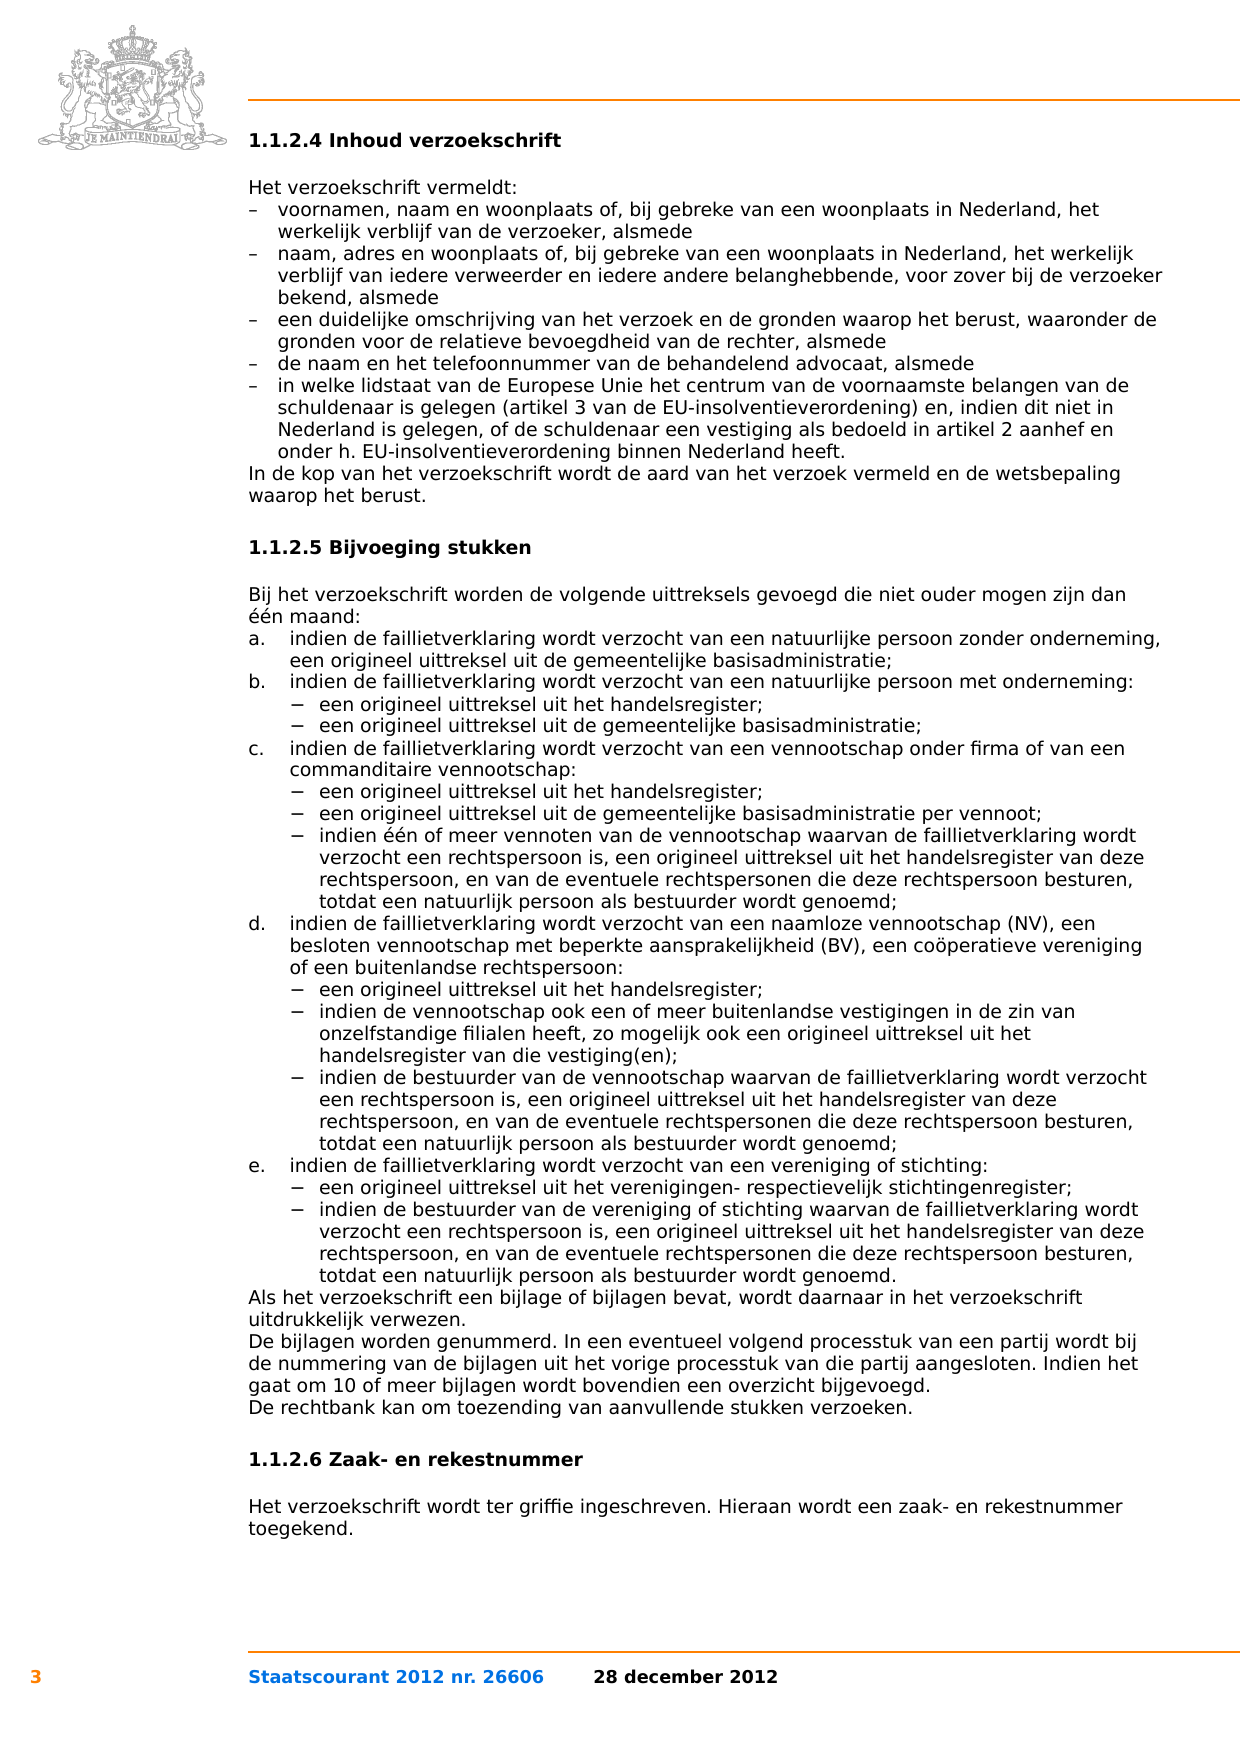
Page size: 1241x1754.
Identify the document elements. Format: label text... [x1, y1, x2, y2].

text − een origineel uittreksel uit het handelsregister; [289, 693, 1163, 715]
picture [38, 25, 227, 150]
text d. indien de faillietverklaring wordt verzocht van een naamloze vennootschap (NV), een besloten vennootschap met beperkte aansprakelijkheid (BV), een coöperatieve vereniging of een buitenlandse rechtspersoon: [248, 913, 1163, 979]
text − een origineel uittreksel uit de gemeentelijke basisadministratie; [289, 715, 1163, 737]
text − een origineel uittreksel uit het handelsregister; [289, 979, 1163, 1001]
text − indien de vennootschap ook een of meer buitenlandse vestigingen in de zin van onzelfstandige filialen heeft, zo mogelijk ook een origineel uittreksel uit het handelsregister van die vestiging(en); [289, 1001, 1163, 1067]
subtitle 1.1.2.6 Zaak- en rekestnummer [248, 1449, 1163, 1471]
text – in welke lidstaat van de Europese Unie het centrum van de voornaamste belangen van de schuldenaar is gelegen (artikel 3 van de EU-insolventieverordening) en, indien dit niet in Nederland is gelegen, of de schuldenaar een vestiging als bedoeld in artikel 2 aanhef en onder h. EU-insolventieverordening binnen Nederland heeft. [248, 375, 1163, 463]
text Bij het verzoekschrift worden de volgende uittreksels gevoegd die niet ouder mogen zijn dan één maand: [248, 583, 1163, 627]
text e. indien de faillietverklaring wordt verzocht van een vereniging of stichting: [248, 1155, 1163, 1177]
subtitle 1.1.2.5 Bijvoeging stukken [248, 537, 1163, 558]
text In de kop van het verzoekschrift wordt de aard van het verzoek vermeld en de wetsbepaling waarop het berust. [248, 463, 1163, 507]
text − een origineel uittreksel uit het verenigingen- respectievelijk stichtingenregister; [289, 1177, 1163, 1199]
text – de naam en het telefoonnummer van de behandelend advocaat, alsmede [248, 353, 1163, 375]
text − indien de bestuurder van de vennootschap waarvan de faillietverklaring wordt verzocht een rechtspersoon is, een origineel uittreksel uit het handelsregister van deze rechtspersoon, en van de eventuele rechtspersonen die deze rechtspersoon besturen, totdat een natuurlijk persoon als bestuurder wordt genoemd; [289, 1067, 1163, 1155]
text b. indien de faillietverklaring wordt verzocht van een natuurlijke persoon met onderneming: [248, 671, 1163, 693]
text Het verzoekschrift wordt ter griffie ingeschreven. Hieraan wordt een zaak- en rekestnummer toegekend. [248, 1496, 1163, 1540]
text − indien de bestuurder van de vereniging of stichting waarvan de faillietverklaring wordt verzocht een rechtspersoon is, een origineel uittreksel uit het handelsregister van deze rechtspersoon, en van de eventuele rechtspersonen die deze rechtspersoon besturen, totdat een natuurlijk persoon als bestuurder wordt genoemd. [289, 1199, 1163, 1287]
subtitle 1.1.2.4 Inhoud verzoekschrift [248, 130, 1163, 152]
text Als het verzoekschrift een bijlage of bijlagen bevat, wordt daarnaar in het verzoekschrift uitdrukkelijk verwezen. [248, 1287, 1163, 1331]
text a. indien de faillietverklaring wordt verzocht van een natuurlijke persoon zonder onderneming, een origineel uittreksel uit de gemeentelijke basisadministratie; [248, 627, 1163, 671]
text Het verzoekschrift vermeldt: [248, 177, 1163, 199]
text – voornamen, naam en woonplaats of, bij gebreke van een woonplaats in Nederland, het werkelijk verblijf van de verzoeker, alsmede [248, 199, 1163, 243]
text c. indien de faillietverklaring wordt verzocht van een vennootschap onder firma of van een commanditaire vennootschap: [248, 737, 1163, 781]
text De bijlagen worden genummerd. In een eventueel volgend processtuk van een partij wordt bij de nummering van de bijlagen uit het vorige processtuk van die partij aangesloten. Indien het gaat om 10 of meer bijlagen wordt bovendien een overzicht bijgevoegd. [248, 1331, 1163, 1397]
text – naam, adres en woonplaats of, bij gebreke van een woonplaats in Nederland, het werkelijk verblijf van iedere verweerder en iedere andere belanghebbende, voor zover bij de verzoeker bekend, alsmede [248, 243, 1163, 309]
text De rechtbank kan om toezending van aanvullende stukken verzoeken. [248, 1397, 1163, 1419]
text − een origineel uittreksel uit de gemeentelijke basisadministratie per vennoot; [289, 803, 1163, 825]
text − een origineel uittreksel uit het handelsregister; [289, 781, 1163, 803]
text – een duidelijke omschrijving van het verzoek en de gronden waarop het berust, waaronder de gronden voor de relatieve bevoegdheid van de rechter, alsmede [248, 309, 1163, 353]
text − indien één of meer vennoten van de vennootschap waarvan de faillietverklaring wordt verzocht een rechtspersoon is, een origineel uittreksel uit het handelsregister van deze rechtspersoon, en van de eventuele rechtspersonen die deze rechtspersoon besturen, totdat een natuurlijk persoon als bestuurder wordt genoemd; [289, 825, 1163, 913]
